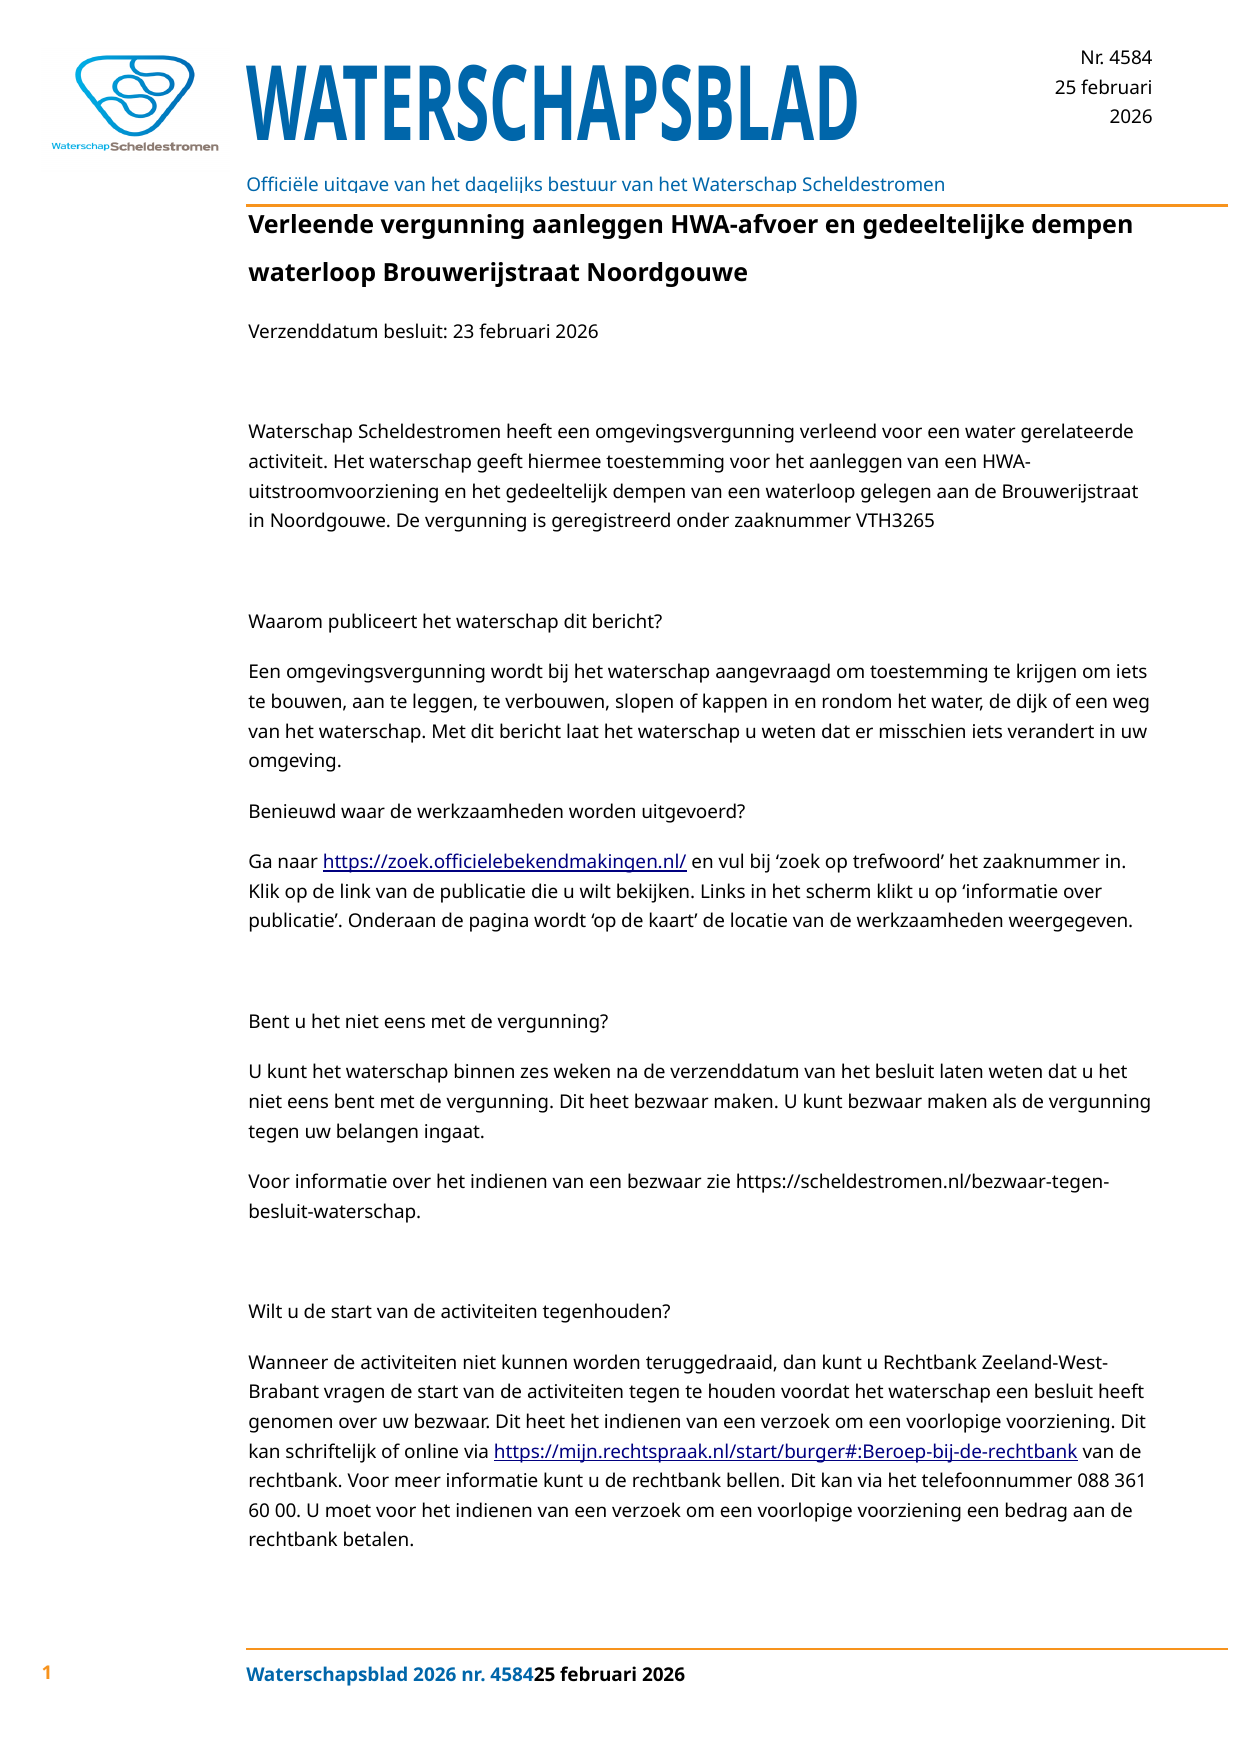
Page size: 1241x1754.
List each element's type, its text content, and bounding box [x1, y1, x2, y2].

text Verzenddatum besluit: 23 februari 2026 [248, 318, 1152, 344]
text Waterschap Scheldestromen heeft een omgevingsvergunning verleend voor een water gerelateerde activiteit. Het waterschap geeft hiermee toestemming voor het aanleggen van een HWA-uitstroomvoorziening en het gedeeltelijk dempen van een waterloop gelegen aan de Brouwerijstraat in Noordgouwe. De vergunning is geregistreerd onder zaaknummer VTH3265 [248, 419, 1152, 533]
text Waarom publiceert het waterschap dit bericht? [248, 608, 1152, 634]
text U kunt het waterschap binnen zes weken na de verzenddatum van het besluit laten weten dat u het niet eens bent met de vergunning. Dit heet bezwaar maken. U kunt bezwaar maken als de vergunning tegen uw belangen ingaat. [248, 1059, 1152, 1144]
text Benieuwd waar de werkzaamheden worden uitgevoerd? [248, 798, 1152, 824]
picture [41, 47, 231, 172]
text Ga naar https://zoek.officielebekendmakingen.nl/ en vul bij ‘zoek op trefwoord’ het zaaknummer in. Klik op de link van de publicatie die u wilt bekijken. Links in het scherm klikt u op ‘informatie over publicatie’. Onderaan de pagina wordt ‘op de kaart’ de locatie van de werkzaamheden weergegeven. [248, 848, 1152, 933]
text Een omgevingsvergunning wordt bij het waterschap aangevraagd om toestemming te krijgen om iets te bouwen, aan te leggen, te verbouwen, slopen of kappen in en rondom het water, de dijk of een weg van het waterschap. Met dit bericht laat het waterschap u weten dat er misschien iets verandert in uw omgeving. [248, 659, 1152, 773]
text Wanneer de activiteiten niet kunnen worden teruggedraaid, dan kunt u Rechtbank Zeeland-West-Brabant vragen de start van de activiteiten tegen te houden voordat het waterschap een besluit heeft genomen over uw bezwaar. Dit heet het indienen van een verzoek om een voorlopige voorziening. Dit kan schriftelijk of online via https://mijn.rechtspraak.nl/start/burger#:Beroep-bij-de-rechtbank van de rechtbank. Voor meer informatie kunt u de rechtbank bellen. Dit kan via het telefoonnummer 088 361 60 00. U moet voor het indienen van een verzoek om een voorlopige voorziening een bedrag aan de rechtbank betalen. [248, 1349, 1152, 1552]
text Voor informatie over het indienen van een bezwaar zie https://scheldestromen.nl/bezwaar-tegen-besluit-waterschap. [248, 1168, 1152, 1224]
text Wilt u de start van de activiteiten tegenhouden? [248, 1299, 1152, 1324]
text Verleende vergunning aanleggen HWA-afvoer en gedeeltelijke dempen waterloop Brouwerijstraat Noordgouwe [248, 207, 1152, 288]
text Bent u het niet eens met de vergunning? [248, 1008, 1152, 1034]
